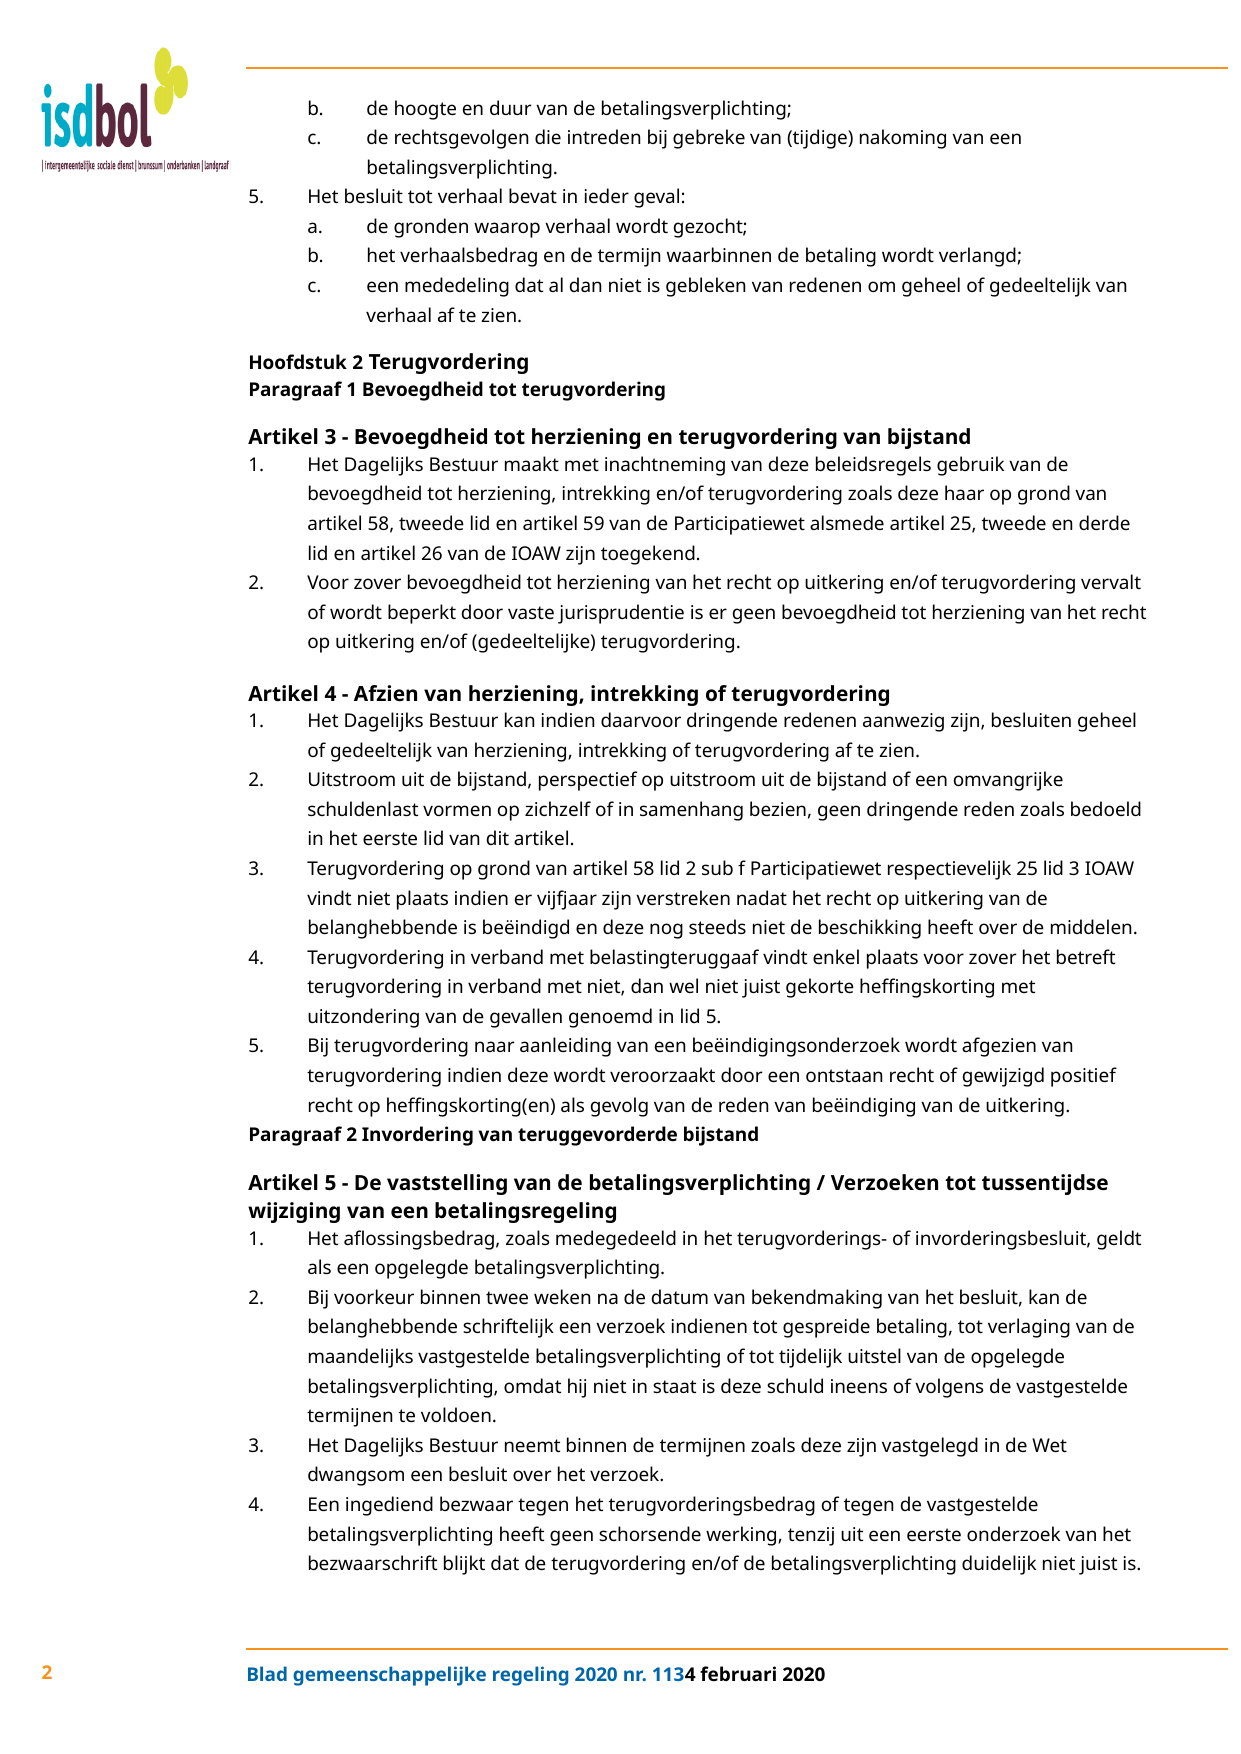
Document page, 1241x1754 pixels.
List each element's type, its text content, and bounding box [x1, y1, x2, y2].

list de hoogte en duur van de betalingsverplichting; [307, 95, 1152, 121]
list Bij voorkeur binnen twee weken na de datum van bekendmaking van het besluit, kan de belanghebbende schriftelijk een verzoek indienen tot gespreide betaling, tot verlaging van de maandelijks vastgestelde betalingsverplichting of tot tijdelijk uitstel van de opgelegde betalingsverplichting, omdat hij niet in staat is deze schuld ineens of volgens de vastgestelde termijnen te voldoen. [248, 1284, 1152, 1428]
list het verhaalsbedrag en de termijn waarbinnen de betaling wordt verlangd; [307, 243, 1152, 268]
text Paragraaf 2 Invordering van teruggevorderde bijstand [248, 1121, 1152, 1147]
list een mededeling dat al dan niet is gebleken van redenen om geheel of gedeeltelijk van verhaal af te zien. [307, 272, 1152, 328]
list Het Dagelijks Bestuur neemt binnen de termijnen zoals deze zijn vastgelegd in de Wet dwangsom een besluit over het verzoek. [248, 1432, 1152, 1487]
list de rechtsgevolgen die intreden bij gebreke van (tijdige) nakoming van een betalingsverplichting. [307, 124, 1152, 180]
text Hoofdstuk 2 Terugvordering [248, 347, 1152, 376]
list Terugvordering op grond van artikel 58 lid 2 sub f Participatiewet respectievelijk 25 lid 3 IOAW vindt niet plaats indien er vijfjaar zijn verstreken nadat het recht op uitkering van de belanghebbende is beëindigd en deze nog steeds niet de beschikking heeft over de middelen. [248, 855, 1152, 940]
list Het besluit tot verhaal bevat in ieder geval: [248, 183, 1152, 209]
list de gronden waarop verhaal wordt gezocht; [307, 213, 1152, 239]
picture [41, 47, 231, 172]
text Artikel 3 - Bevoegdheid tot herziening en terugvordering van bijstand [248, 422, 1152, 451]
text Artikel 5 - De vaststelling van de betalingsverplichting / Verzoeken tot tussentijdse wijziging van een betalingsregeling [248, 1168, 1152, 1225]
list Uitstroom uit de bijstand, perspectief op uitstroom uit de bijstand of een omvangrijke schuldenlast vormen op zichzelf of in samenhang bezien, geen dringende reden zoals bedoeld in het eerste lid van dit artikel. [248, 766, 1152, 851]
list Het Dagelijks Bestuur maakt met inachtneming van deze beleidsregels gebruik van de bevoegdheid tot herziening, intrekking en/of terugvordering zoals deze haar op grond van artikel 58, tweede lid en artikel 59 van de Participatiewet alsmede artikel 25, tweede en derde lid en artikel 26 van de IOAW zijn toegekend. [248, 451, 1152, 565]
list Een ingediend bezwaar tegen het terugvorderingsbedrag of tegen de vastgestelde betalingsverplichting heeft geen schorsende werking, tenzij uit een eerste onderzoek van het bezwaarschrift blijkt dat de terugvordering en/of de betalingsverplichting duidelijk niet juist is. [248, 1491, 1152, 1576]
text Artikel 4 - Afzien van herziening, intrekking of terugvordering [248, 679, 1152, 707]
list Het Dagelijks Bestuur kan indien daarvoor dringende redenen aanwezig zijn, besluiten geheel of gedeeltelijk van herziening, intrekking of terugvordering af te zien. [248, 707, 1152, 763]
list Bij terugvordering naar aanleiding van een beëindigingsonderzoek wordt afgezien van terugvordering indien deze wordt veroorzaakt door een ontstaan recht of gewijzigd positief recht op heffingskorting(en) als gevolg van de reden van beëindiging van de uitkering. [248, 1033, 1152, 1118]
list Het aflossingsbedrag, zoals medegedeeld in het terugvorderings- of invorderingsbesluit, geldt als een opgelegde betalingsverplichting. [248, 1225, 1152, 1280]
list Voor zover bevoegdheid tot herziening van het recht op uitkering en/of terugvordering vervalt of wordt beperkt door vaste jurisprudentie is er geen bevoegdheid tot herziening van het recht op uitkering en/of (gedeeltelijke) terugvordering. [248, 569, 1152, 654]
list Terugvordering in verband met belastingteruggaaf vindt enkel plaats voor zover het betreft terugvordering in verband met niet, dan wel niet juist gekorte heffingskorting met uitzondering van de gevallen genoemd in lid 5. [248, 944, 1152, 1029]
text Paragraaf 1 Bevoegdheid tot terugvordering [248, 376, 1152, 402]
